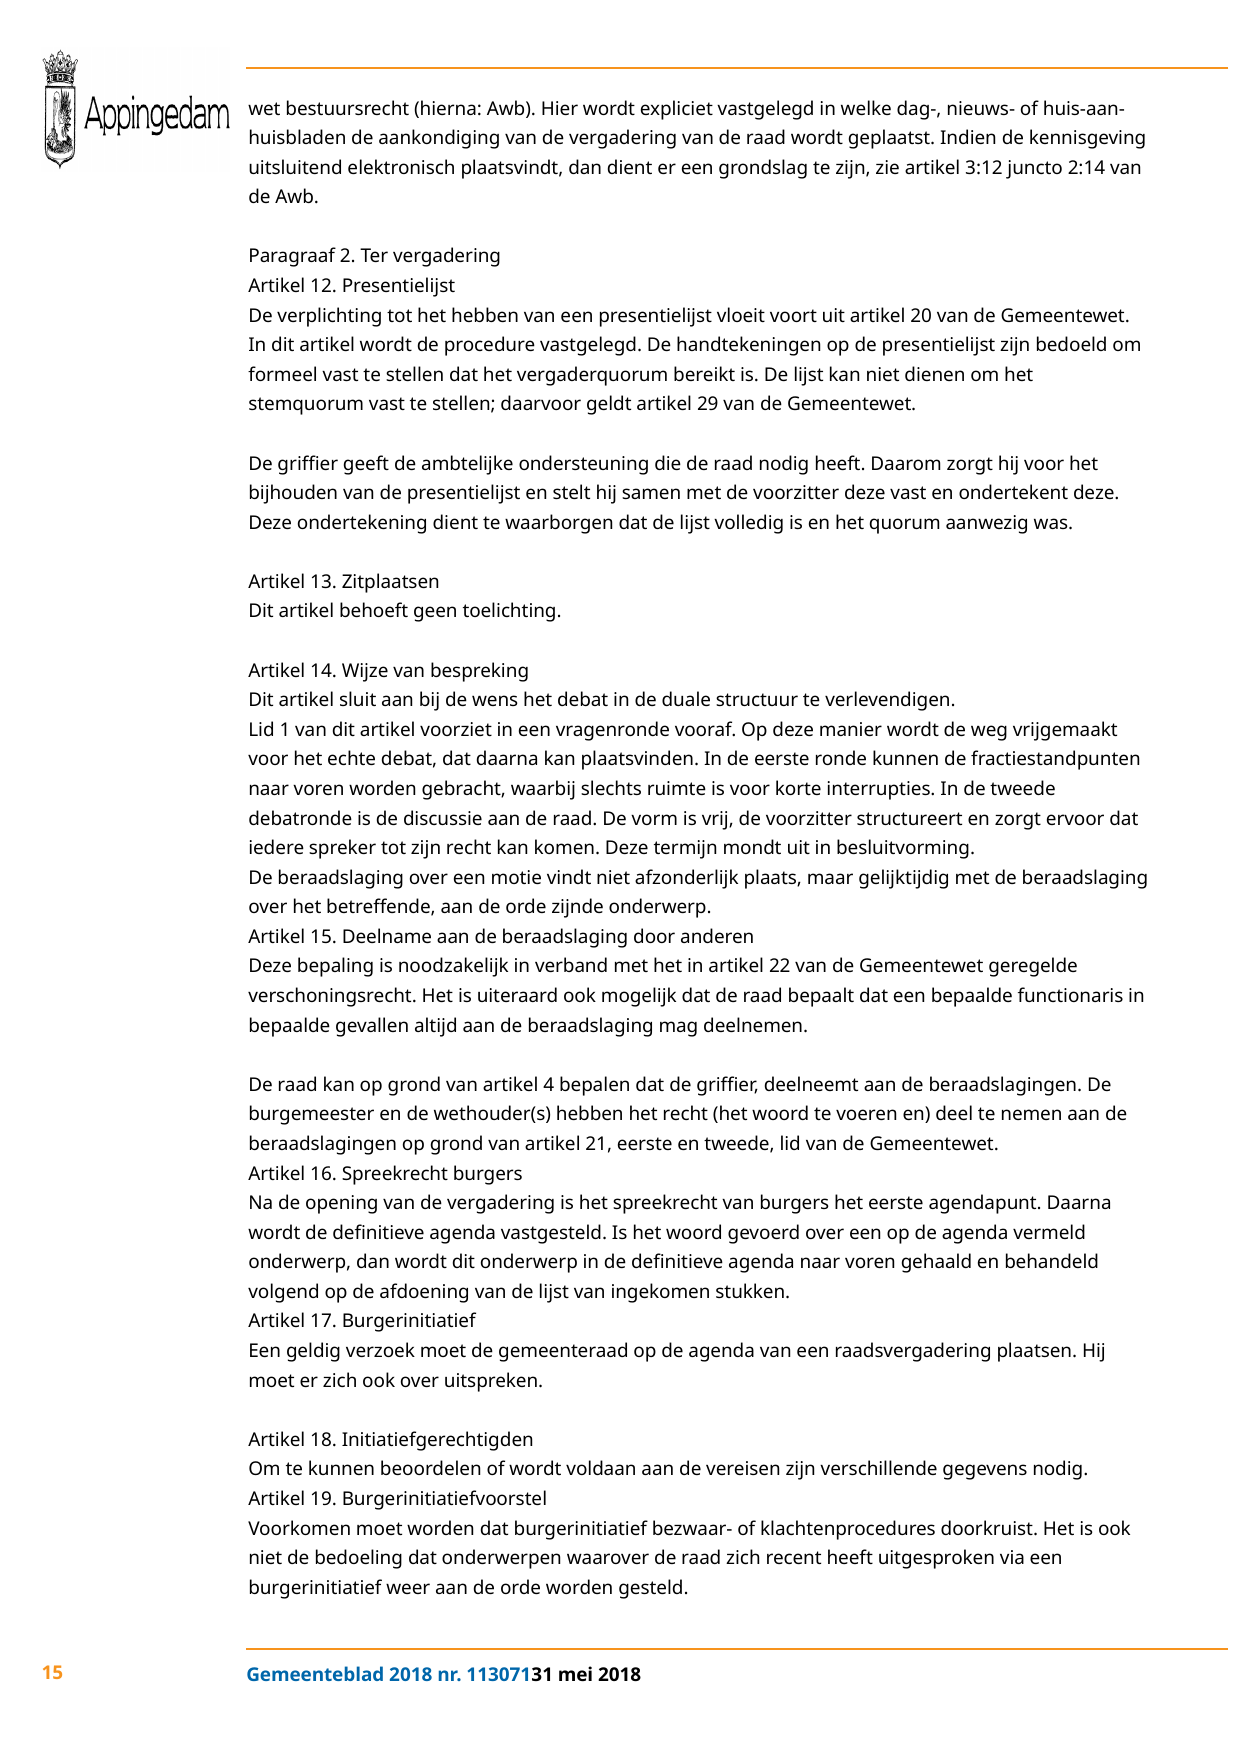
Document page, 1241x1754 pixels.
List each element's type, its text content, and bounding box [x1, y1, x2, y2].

text Artikel 19. Burgerinitiatiefvoorstel [248, 1485, 1152, 1511]
text Paragraaf 2. Ter vergadering [248, 243, 1152, 268]
text Een geldig verzoek moet de gemeenteraad op de agenda van een raadsvergadering plaatsen. Hij moet er zich ook over uitspreken. [248, 1337, 1152, 1393]
text Artikel 12. Presentielijst [248, 272, 1152, 298]
text Artikel 14. Wijze van bespreking [248, 657, 1152, 683]
text Na de opening van de vergadering is het spreekrecht van burgers het eerste agendapunt. Daarna wordt de definitieve agenda vastgesteld. Is het woord gevoerd over een op de agenda vermeld onderwerp, dan wordt dit onderwerp in de definitieve agenda naar voren gehaald en behandeld volgend op de afdoening van de lijst van ingekomen stukken. [248, 1189, 1152, 1304]
text Lid 1 van dit artikel voorziet in een vragenronde vooraf. Op deze manier wordt de weg vrijgemaakt voor het echte debat, dat daarna kan plaatsvinden. In de eerste ronde kunnen de fractiestandpunten naar voren worden gebracht, waarbij slechts ruimte is voor korte interrupties. In de tweede debatronde is de discussie aan de raad. De vorm is vrij, de voorzitter structureert en zorgt ervoor dat iedere spreker tot zijn recht kan komen. Deze termijn mondt uit in besluitvorming. [248, 716, 1152, 860]
text Artikel 16. Spreekrecht burgers [248, 1160, 1152, 1186]
text Dit artikel behoeft geen toelichting. [248, 598, 1152, 623]
text Artikel 17. Burgerinitiatief [248, 1308, 1152, 1333]
text Artikel 18. Initiatiefgerechtigden [248, 1426, 1152, 1452]
text Dit artikel sluit aan bij de wens het debat in de duale structuur te verlevendigen. [248, 686, 1152, 712]
text De verplichting tot het hebben van een presentielijst vloeit voort uit artikel 20 van de Gemeentewet. In dit artikel wordt de procedure vastgelegd. De handtekeningen op de presentielijst zijn bedoeld om formeel vast te stellen dat het vergaderquorum bereikt is. De lijst kan niet dienen om het stemquorum vast te stellen; daarvoor geldt artikel 29 van de Gemeentewet. [248, 302, 1152, 416]
text Artikel 13. Zitplaatsen [248, 568, 1152, 594]
text De raad kan op grond van artikel 4 bepalen dat de griffier, deelneemt aan de beraadslagingen. De burgemeester en de wethouder(s) hebben het recht (het woord te voeren en) deel te nemen aan de beraadslagingen op grond van artikel 21, eerste en tweede, lid van de Gemeentewet. [248, 1071, 1152, 1156]
text Deze bepaling is noodzakelijk in verband met het in artikel 22 van de Gemeentewet geregelde verschoningsrecht. Het is uiteraard ook mogelijk dat de raad bepaalt dat een bepaalde functionaris in bepaalde gevallen altijd aan de beraadslaging mag deelnemen. [248, 953, 1152, 1038]
text Om te kunnen beoordelen of wordt voldaan aan de vereisen zijn verschillende gegevens nodig. [248, 1456, 1152, 1481]
picture [41, 47, 231, 172]
text De griffier geeft de ambtelijke ondersteuning die de raad nodig heeft. Daarom zorgt hij voor het bijhouden van de presentielijst en stelt hij samen met de voorzitter deze vast en ondertekent deze. Deze ondertekening dient te waarborgen dat de lijst volledig is en het quorum aanwezig was. [248, 450, 1152, 535]
text De beraadslaging over een motie vindt niet afzonderlijk plaats, maar gelijktijdig met de beraadslaging over het betreffende, aan de orde zijnde onderwerp. [248, 864, 1152, 919]
text wet bestuursrecht (hierna: Awb). Hier wordt expliciet vastgelegd in welke dag-, nieuws- of huis-aan-huisbladen de aankondiging van de vergadering van de raad wordt geplaatst. Indien de kennisgeving uitsluitend elektronisch plaatsvindt, dan dient er een grondslag te zijn, zie artikel 3:12 juncto 2:14 van de Awb. [248, 95, 1152, 209]
text Voorkomen moet worden dat burgerinitiatief bezwaar- of klachtenprocedures doorkruist. Het is ook niet de bedoeling dat onderwerpen waarover de raad zich recent heeft uitgesproken via een burgerinitiatief weer aan de orde worden gesteld. [248, 1515, 1152, 1600]
text Artikel 15. Deelname aan de beraadslaging door anderen [248, 923, 1152, 949]
